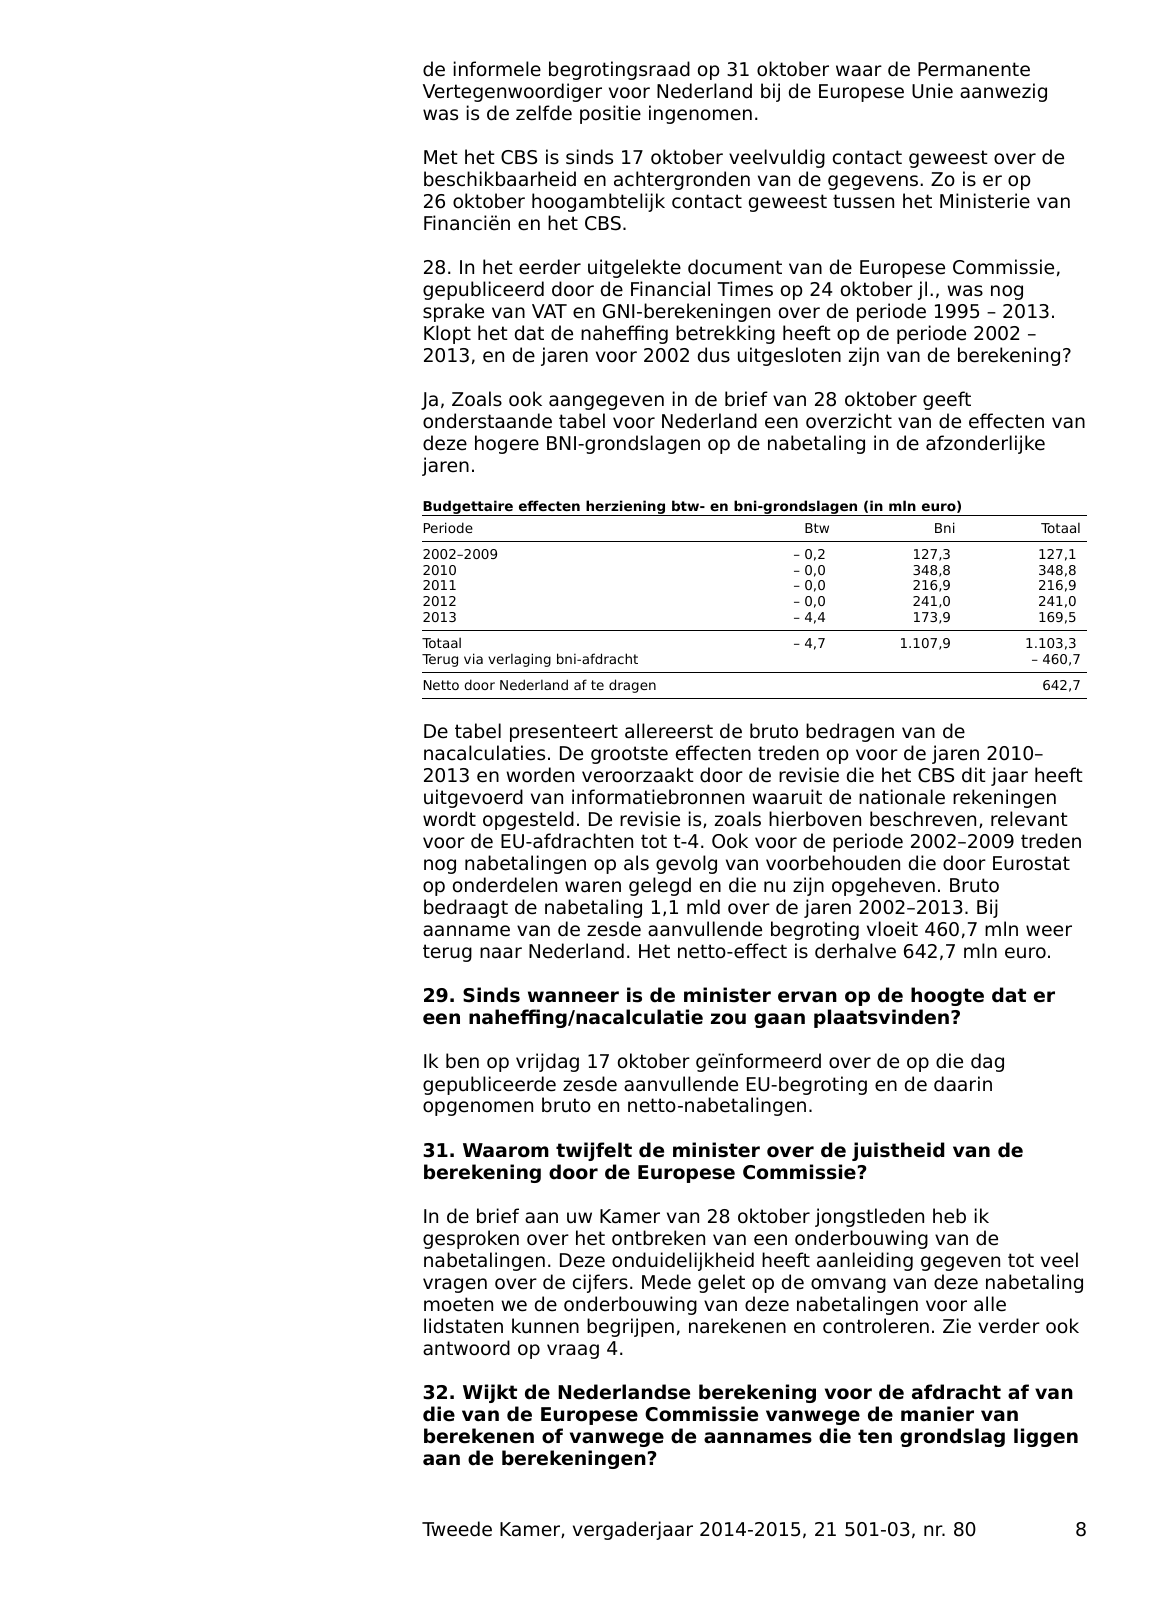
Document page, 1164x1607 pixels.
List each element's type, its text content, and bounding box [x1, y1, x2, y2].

table_cell Btw [735, 516, 836, 541]
table_cell – 0,0 [735, 578, 836, 594]
table_cell 216,9 [961, 578, 1087, 594]
table_cell 127,3 [836, 542, 961, 562]
table_cell Bni [836, 516, 961, 541]
table_cell 2013 [422, 610, 735, 630]
table_cell Netto door Nederland af te dragen [422, 673, 961, 698]
table_cell – 4,4 [735, 610, 836, 630]
table_cell – 4,7 [735, 631, 836, 652]
table_cell – 460,7 [961, 652, 1087, 672]
table_cell 348,8 [836, 563, 961, 578]
text Met het CBS is sinds 17 oktober veelvuldig contact geweest over de beschikbaarheid en achtergronden van de gegevens. Zo is er op 26 oktober hoogambtelijk contact geweest tussen het Ministerie van Financiën en het CBS. [422, 147, 1087, 235]
table_cell 2002–2009 [422, 542, 735, 562]
table_cell 241,0 [836, 594, 961, 610]
table_cell 2012 [422, 594, 735, 610]
text In de brief aan uw Kamer van 28 oktober jongstleden heb ik gesproken over het ontbreken van een onderbouwing van de nabetalingen. Deze onduidelijkheid heeft aanleiding gegeven tot veel vragen over de cijfers. Mede gelet op de omvang van deze nabetaling moeten we de onderbouwing van deze nabetalingen voor alle lidstaten kunnen begrijpen, narekenen en controleren. Zie verder ook antwoord op vraag 4. [422, 1206, 1087, 1359]
table_cell 169,5 [961, 610, 1087, 630]
table_cell 642,7 [961, 673, 1087, 698]
table_cell 2011 [422, 578, 735, 594]
table_cell 2010 [422, 563, 735, 578]
text de informele begrotingsraad op 31 oktober waar de Permanente Vertegenwoordiger voor Nederland bij de Europese Unie aanwezig was is de zelfde positie ingenomen. [422, 59, 1087, 125]
table_cell 241,0 [961, 594, 1087, 610]
table_cell 173,9 [836, 610, 961, 630]
table_cell – 0,2 [735, 542, 836, 562]
table_cell Terug via verlaging bni-afdracht [422, 652, 961, 672]
text 31. Waarom twijfelt de minister over de juistheid van de berekening door de Europese Commissie? [422, 1139, 1087, 1183]
text De tabel presenteert allereerst de bruto bedragen van de nacalculaties. De grootste effecten treden op voor de jaren 2010–2013 en worden veroorzaakt door de revisie die het CBS dit jaar heeft uitgevoerd van informatiebronnen waaruit de nationale rekeningen wordt opgesteld. De revisie is, zoals hierboven beschreven, relevant voor de EU-afdrachten tot t-4. Ook voor de periode 2002–2009 treden nog nabetalingen op als gevolg van voorbehouden die door Eurostat op onderdelen waren gelegd en die nu zijn opgeheven. Bruto bedraagt de nabetaling 1,1 mld over de jaren 2002–2013. Bij aanname van de zesde aanvullende begroting vloeit 460,7 mln weer terug naar Nederland. Het netto-effect is derhalve 642,7 mln euro. [422, 721, 1087, 963]
table_cell Totaal [422, 631, 735, 652]
table_cell 348,8 [961, 563, 1087, 578]
table_cell 216,9 [836, 578, 961, 594]
table_cell 127,1 [961, 542, 1087, 562]
table_header Budgettaire effecten herziening btw- en bni-grondslagen (in mln euro) [422, 499, 1087, 515]
text 29. Sinds wanneer is de minister ervan op de hoogte dat er een naheffing/nacalculatie zou gaan plaatsvinden? [422, 985, 1087, 1029]
text Ik ben op vrijdag 17 oktober geïnformeerd over de op die dag gepubliceerde zesde aanvullende EU-begroting en de daarin opgenomen bruto en netto-nabetalingen. [422, 1051, 1087, 1117]
table_cell Periode [422, 516, 735, 541]
table_cell 1.103,3 [961, 631, 1087, 652]
table_cell Totaal [961, 516, 1087, 541]
table_cell – 0,0 [735, 563, 836, 578]
text Ja, Zoals ook aangegeven in de brief van 28 oktober geeft onderstaande tabel voor Nederland een overzicht van de effecten van deze hogere BNI-grondslagen op de nabetaling in de afzonderlijke jaren. [422, 389, 1087, 477]
table_cell – 0,0 [735, 594, 836, 610]
table_cell 1.107,9 [836, 631, 961, 652]
text 28. In het eerder uitgelekte document van de Europese Commissie, gepubliceerd door de Financial Times op 24 oktober jl., was nog sprake van VAT en GNI-berekeningen over de periode 1995 – 2013. Klopt het dat de naheffing betrekking heeft op de periode 2002 – 2013, en de jaren voor 2002 dus uitgesloten zijn van de berekening? [422, 257, 1087, 367]
text 32. Wijkt de Nederlandse berekening voor de afdracht af van die van de Europese Commissie vanwege de manier van berekenen of vanwege de aannames die ten grondslag liggen aan de berekeningen? [422, 1382, 1087, 1470]
